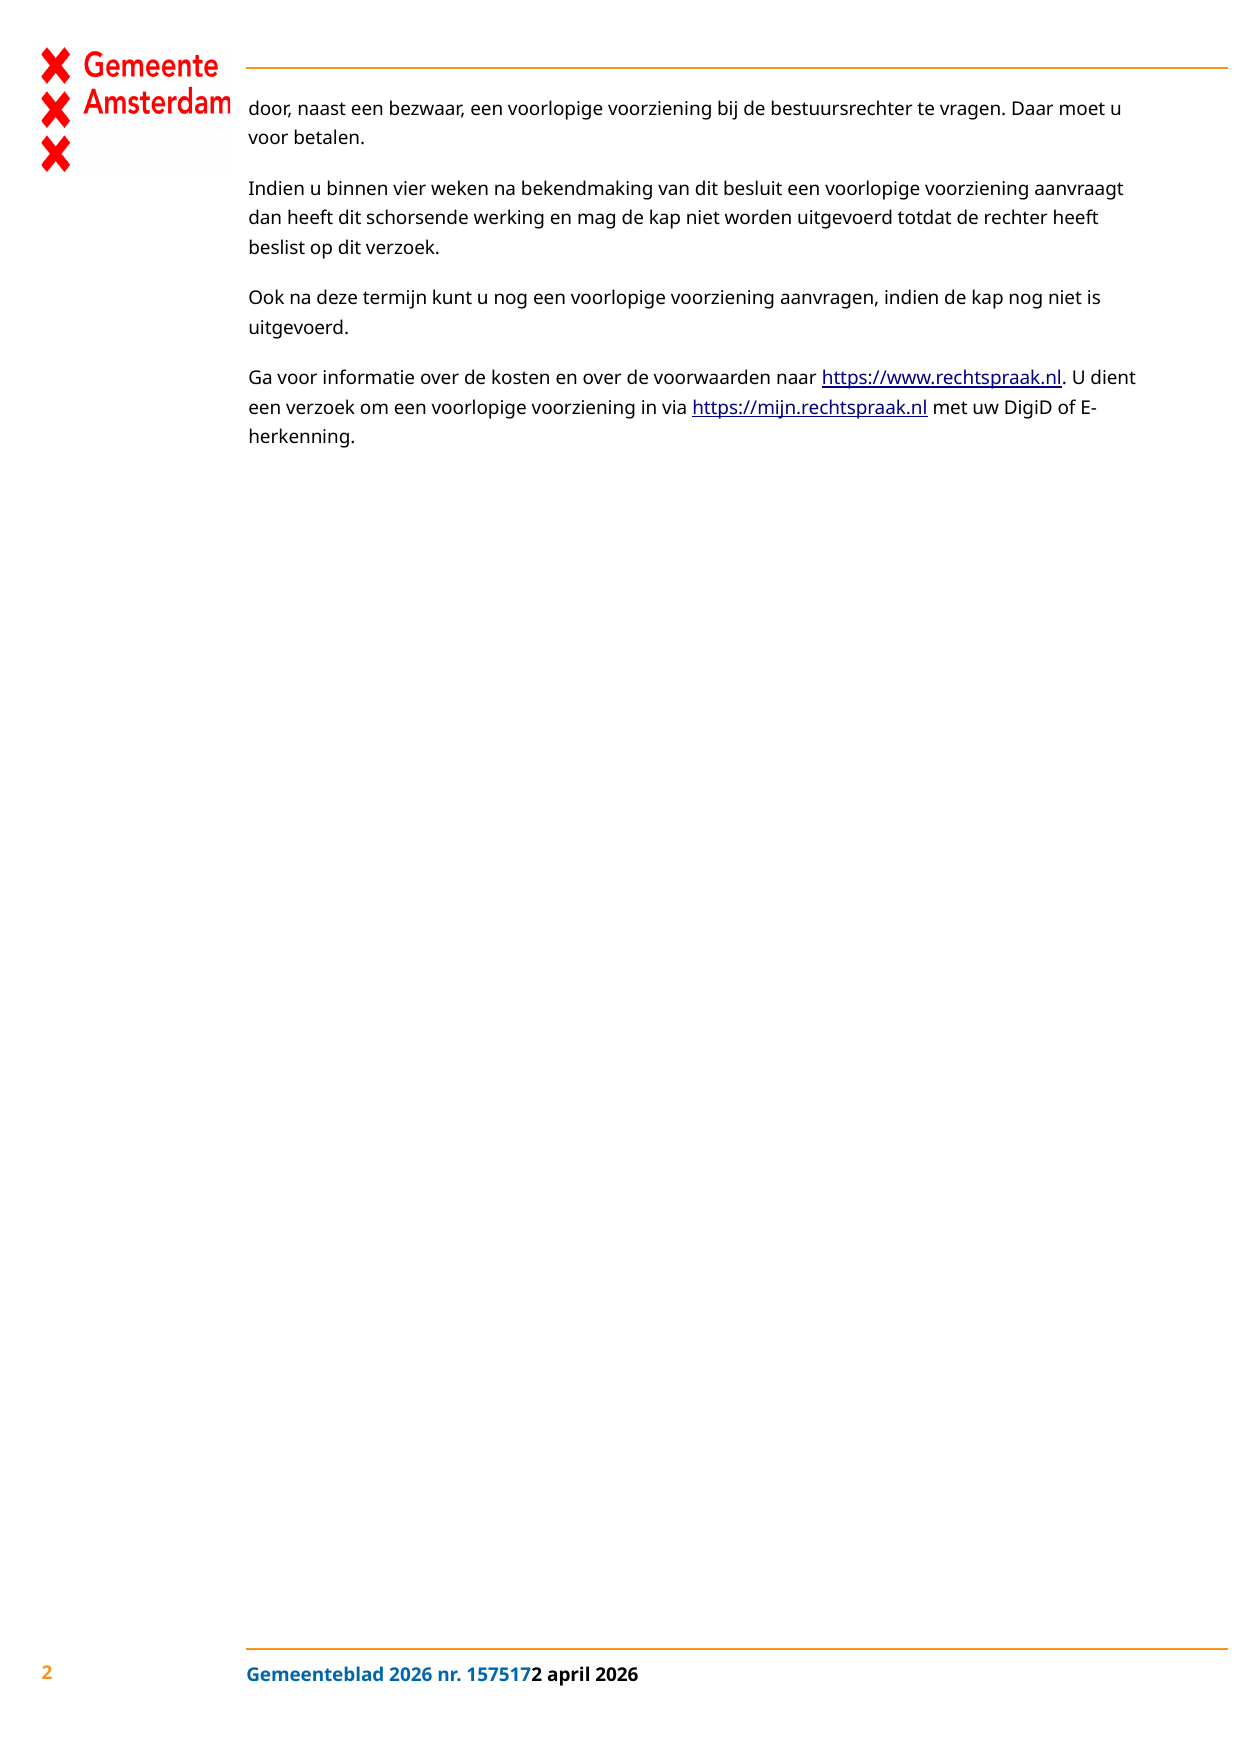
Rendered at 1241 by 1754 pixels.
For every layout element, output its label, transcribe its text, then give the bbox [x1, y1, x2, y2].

text Ga voor informatie over de kosten en over de voorwaarden naar https://www.rechtspraak.nl. U dient een verzoek om een voorlopige voorziening in via https://mijn.rechtspraak.nl met uw DigiD of E-herkenning. [248, 364, 1152, 449]
text Indien u binnen vier weken na bekendmaking van dit besluit een voorlopige voorziening aanvraagt dan heeft dit schorsende werking en mag de kap niet worden uitgevoerd totdat de rechter heeft beslist op dit verzoek. [248, 175, 1152, 260]
picture [41, 47, 231, 172]
text Ook na deze termijn kunt u nog een voorlopige voorziening aanvragen, indien de kap nog niet is uitgevoerd. [248, 284, 1152, 340]
text door, naast een bezwaar, een voorlopige voorziening bij de bestuursrechter te vragen. Daar moet u voor betalen. [248, 95, 1152, 150]
